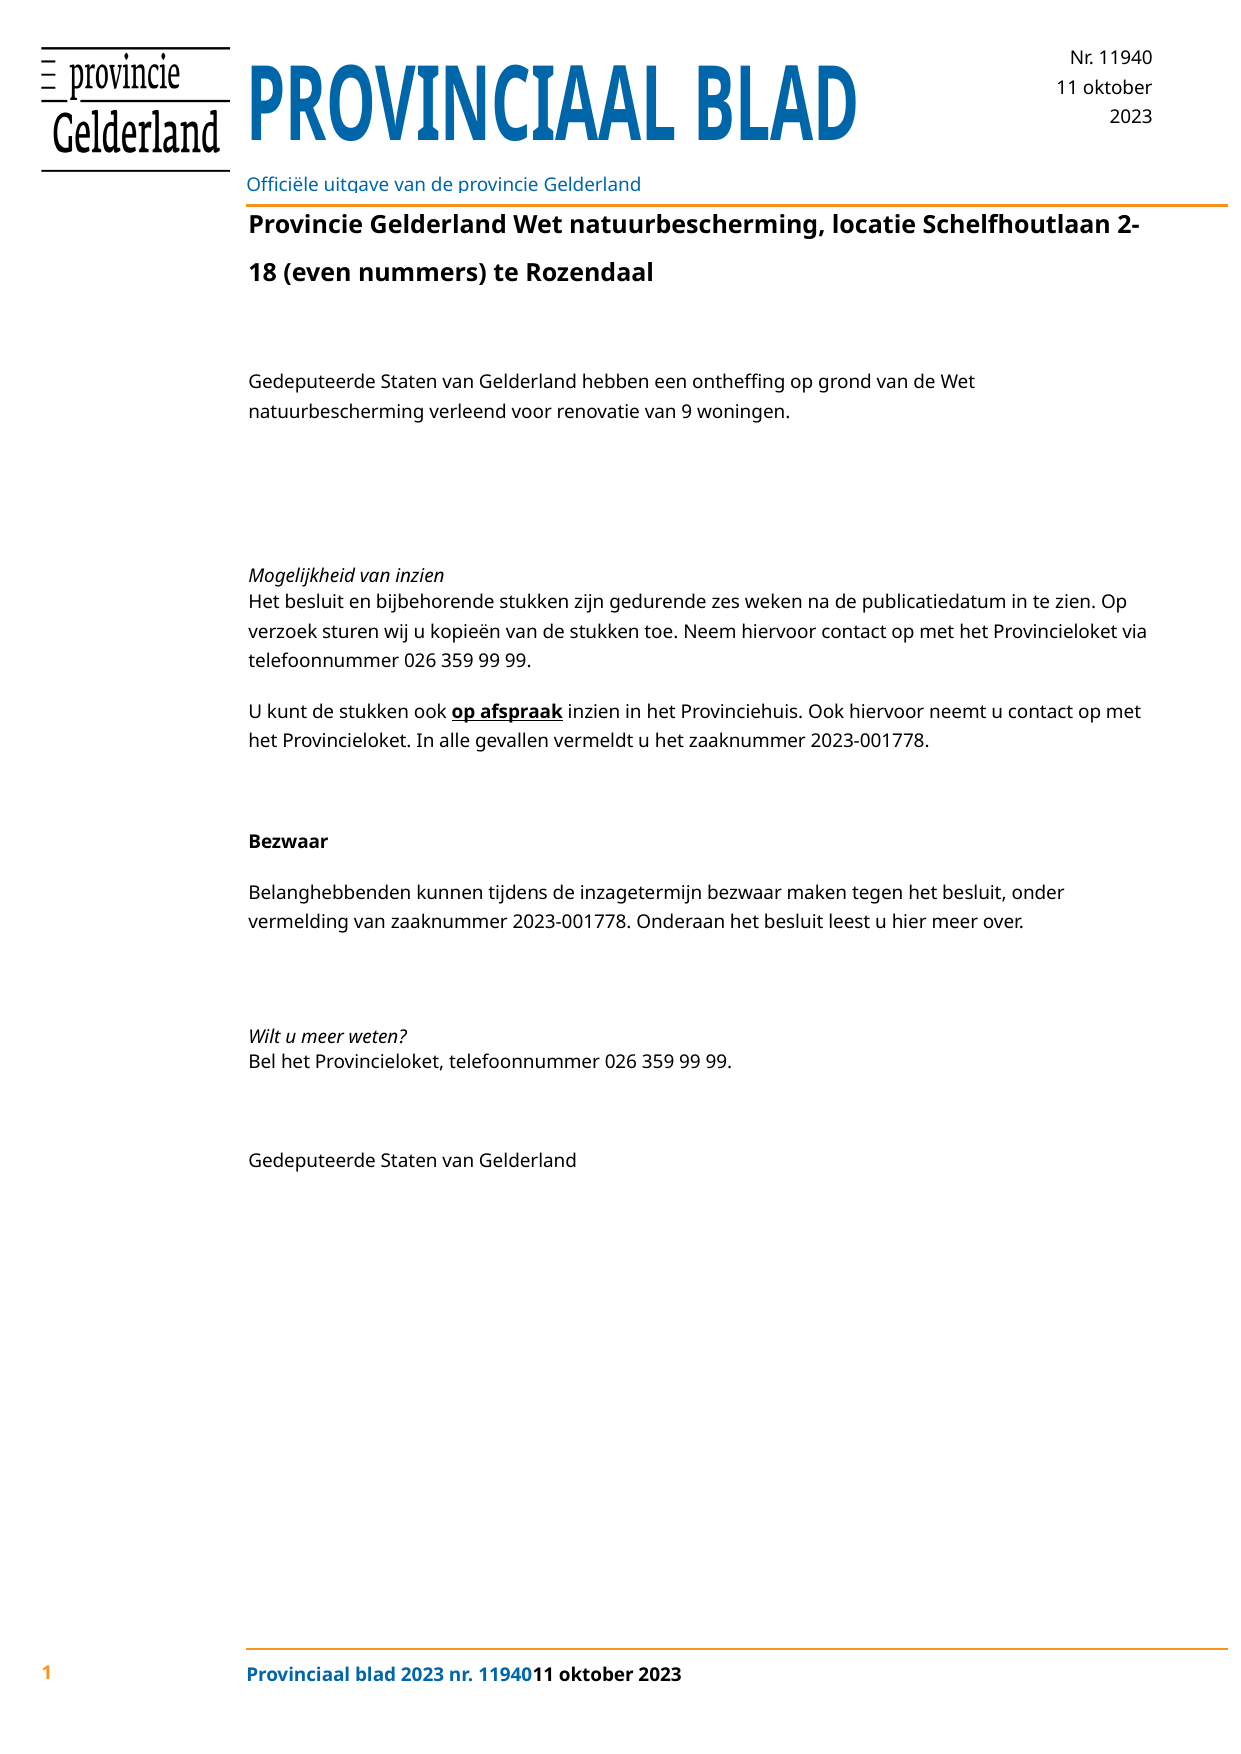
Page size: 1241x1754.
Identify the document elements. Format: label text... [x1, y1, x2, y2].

text Gedeputeerde Staten van Gelderland [248, 1147, 1152, 1172]
text Bezwaar [248, 828, 1152, 854]
text Gedeputeerde Staten van Gelderland hebben een ontheffing op grond van de Wet natuurbescherming verleend voor renovatie van 9 woningen. [248, 368, 1152, 424]
text Mogelijkheid van inzien [248, 563, 1152, 588]
text Provincie Gelderland Wet natuurbescherming, locatie Schelfhoutlaan 2-18 (even nummers) te Rozendaal [248, 207, 1152, 288]
text Bel het Provincieloket, telefoonnummer 026 359 99 99. [248, 1048, 1152, 1074]
picture [41, 47, 231, 172]
text Het besluit en bijbehorende stukken zijn gedurende zes weken na de publicatiedatum in te zien. Op verzoek sturen wij u kopieën van de stukken toe. Neem hiervoor contact op met het Provincieloket via telefoonnummer 026 359 99 99. [248, 588, 1152, 673]
text Wilt u meer weten? [248, 1023, 1152, 1048]
text U kunt de stukken ook op afspraak inzien in het Provinciehuis. Ook hiervoor neemt u contact op met het Provincieloket. In alle gevallen vermeldt u het zaaknummer 2023-001778. [248, 698, 1152, 753]
text Belanghebbenden kunnen tijdens de inzagetermijn bezwaar maken tegen het besluit, onder vermelding van zaaknummer 2023-001778. Onderaan het besluit leest u hier meer over. [248, 879, 1152, 934]
